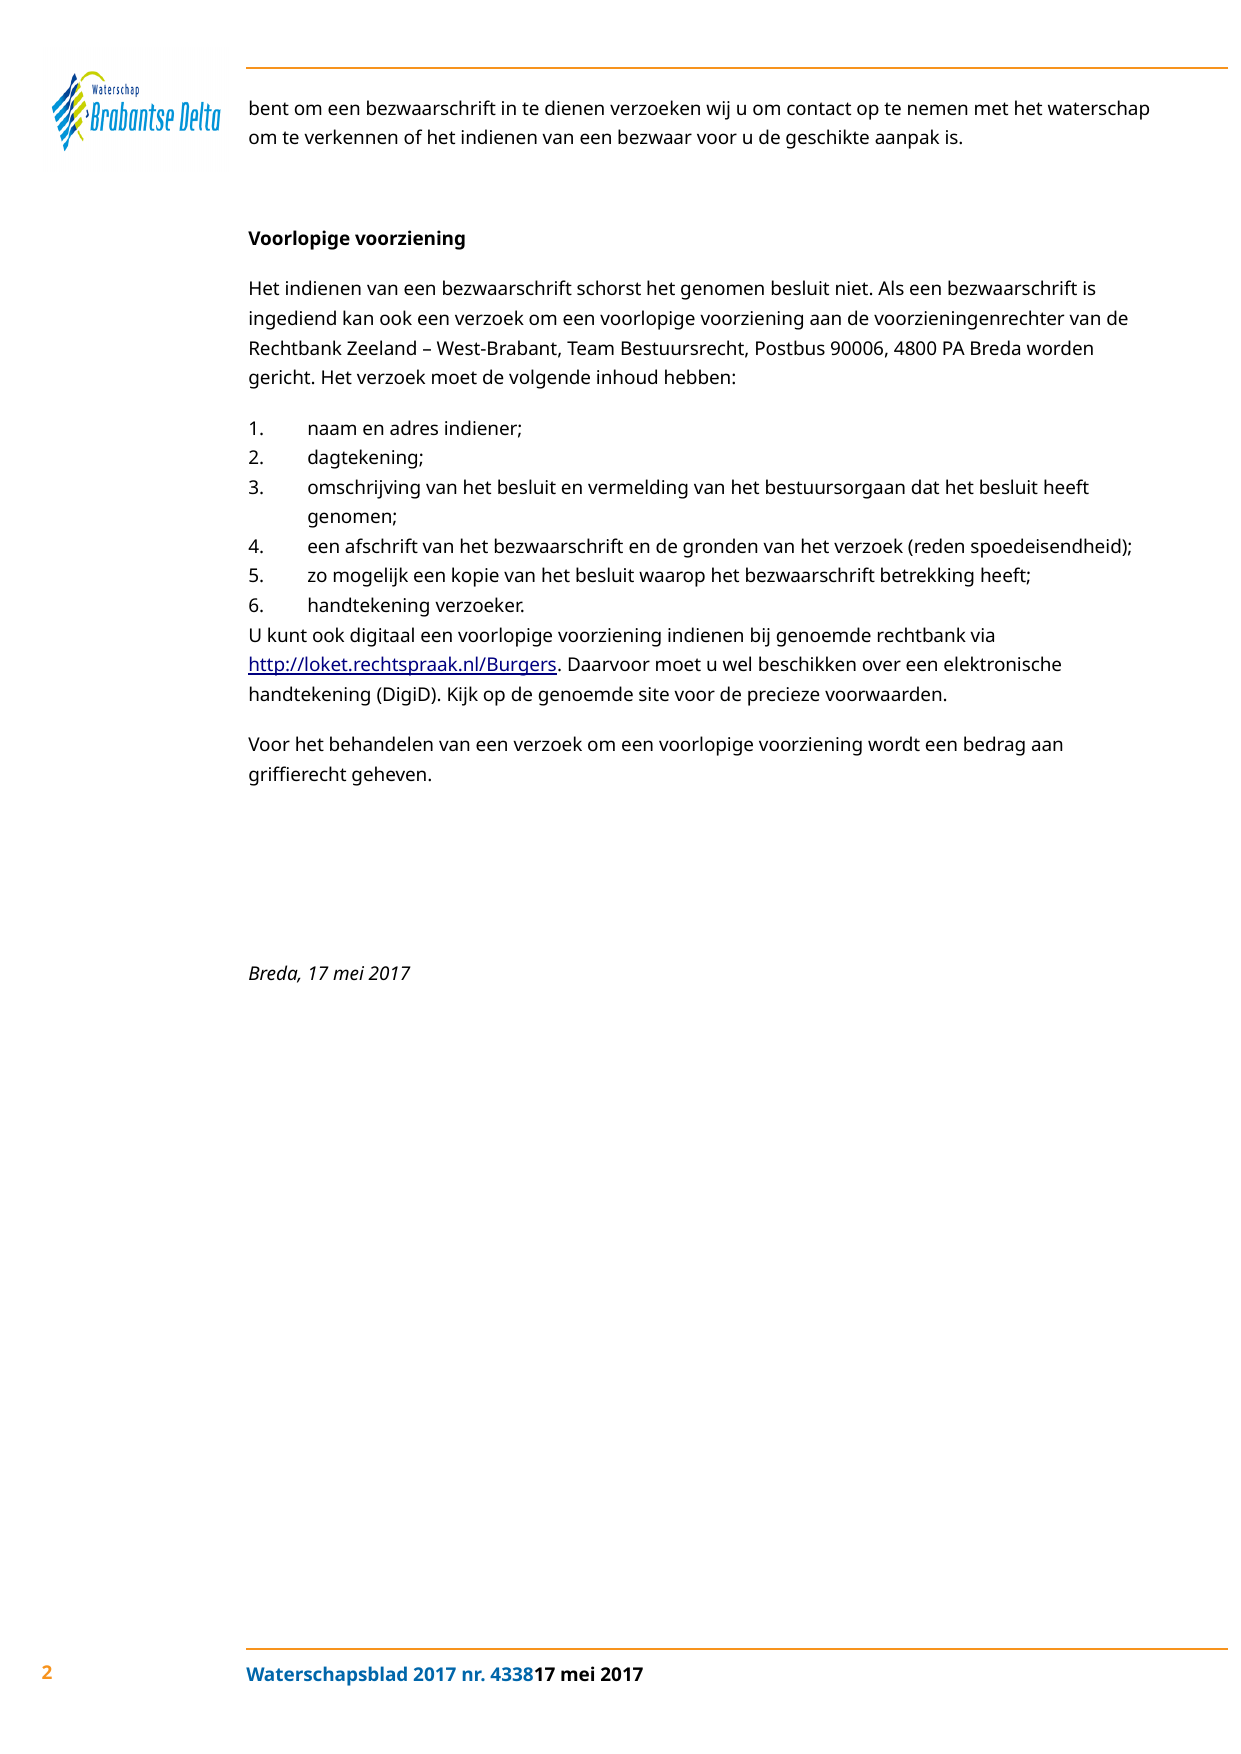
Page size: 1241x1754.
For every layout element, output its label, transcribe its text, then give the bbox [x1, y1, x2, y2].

text Voor het behandelen van een verzoek om een voorlopige voorziening wordt een bedrag aan griffierecht geheven. [248, 731, 1152, 787]
text Voorlopige voorziening [248, 225, 1152, 251]
text Breda, 17 mei 2017 [248, 960, 1152, 986]
list naam en adres indiener; [248, 415, 1152, 441]
list zo mogelijk een kopie van het besluit waarop het bezwaarschrift betrekking heeft; [248, 563, 1152, 588]
picture [41, 47, 231, 172]
text U kunt ook digitaal een voorlopige voorziening indienen bij genoemde rechtbank via http://loket.rechtspraak.nl/Burgers. Daarvoor moet u wel beschikken over een elektronische handtekening (DigiD). Kijk op de genoemde site voor de precieze voorwaarden. [248, 622, 1152, 707]
text Het indienen van een bezwaarschrift schorst het genomen besluit niet. Als een bezwaarschrift is ingediend kan ook een verzoek om een voorlopige voorziening aan de voorzieningenrechter van de Rechtbank Zeeland – West-Brabant, Team Bestuursrecht, Postbus 90006, 4800 PA Breda worden gericht. Het verzoek moet de volgende inhoud hebben: [248, 276, 1152, 390]
list een afschrift van het bezwaarschrift en de gronden van het verzoek (reden spoedeisendheid); [248, 533, 1152, 559]
list handtekening verzoeker. [248, 592, 1152, 618]
list omschrijving van het besluit en vermelding van het bestuursorgaan dat het besluit heeft genomen; [248, 474, 1152, 529]
text bent om een bezwaarschrift in te dienen verzoeken wij u om contact op te nemen met het waterschap om te verkennen of het indienen van een bezwaar voor u de geschikte aanpak is. [248, 95, 1152, 150]
list dagtekening; [248, 444, 1152, 470]
